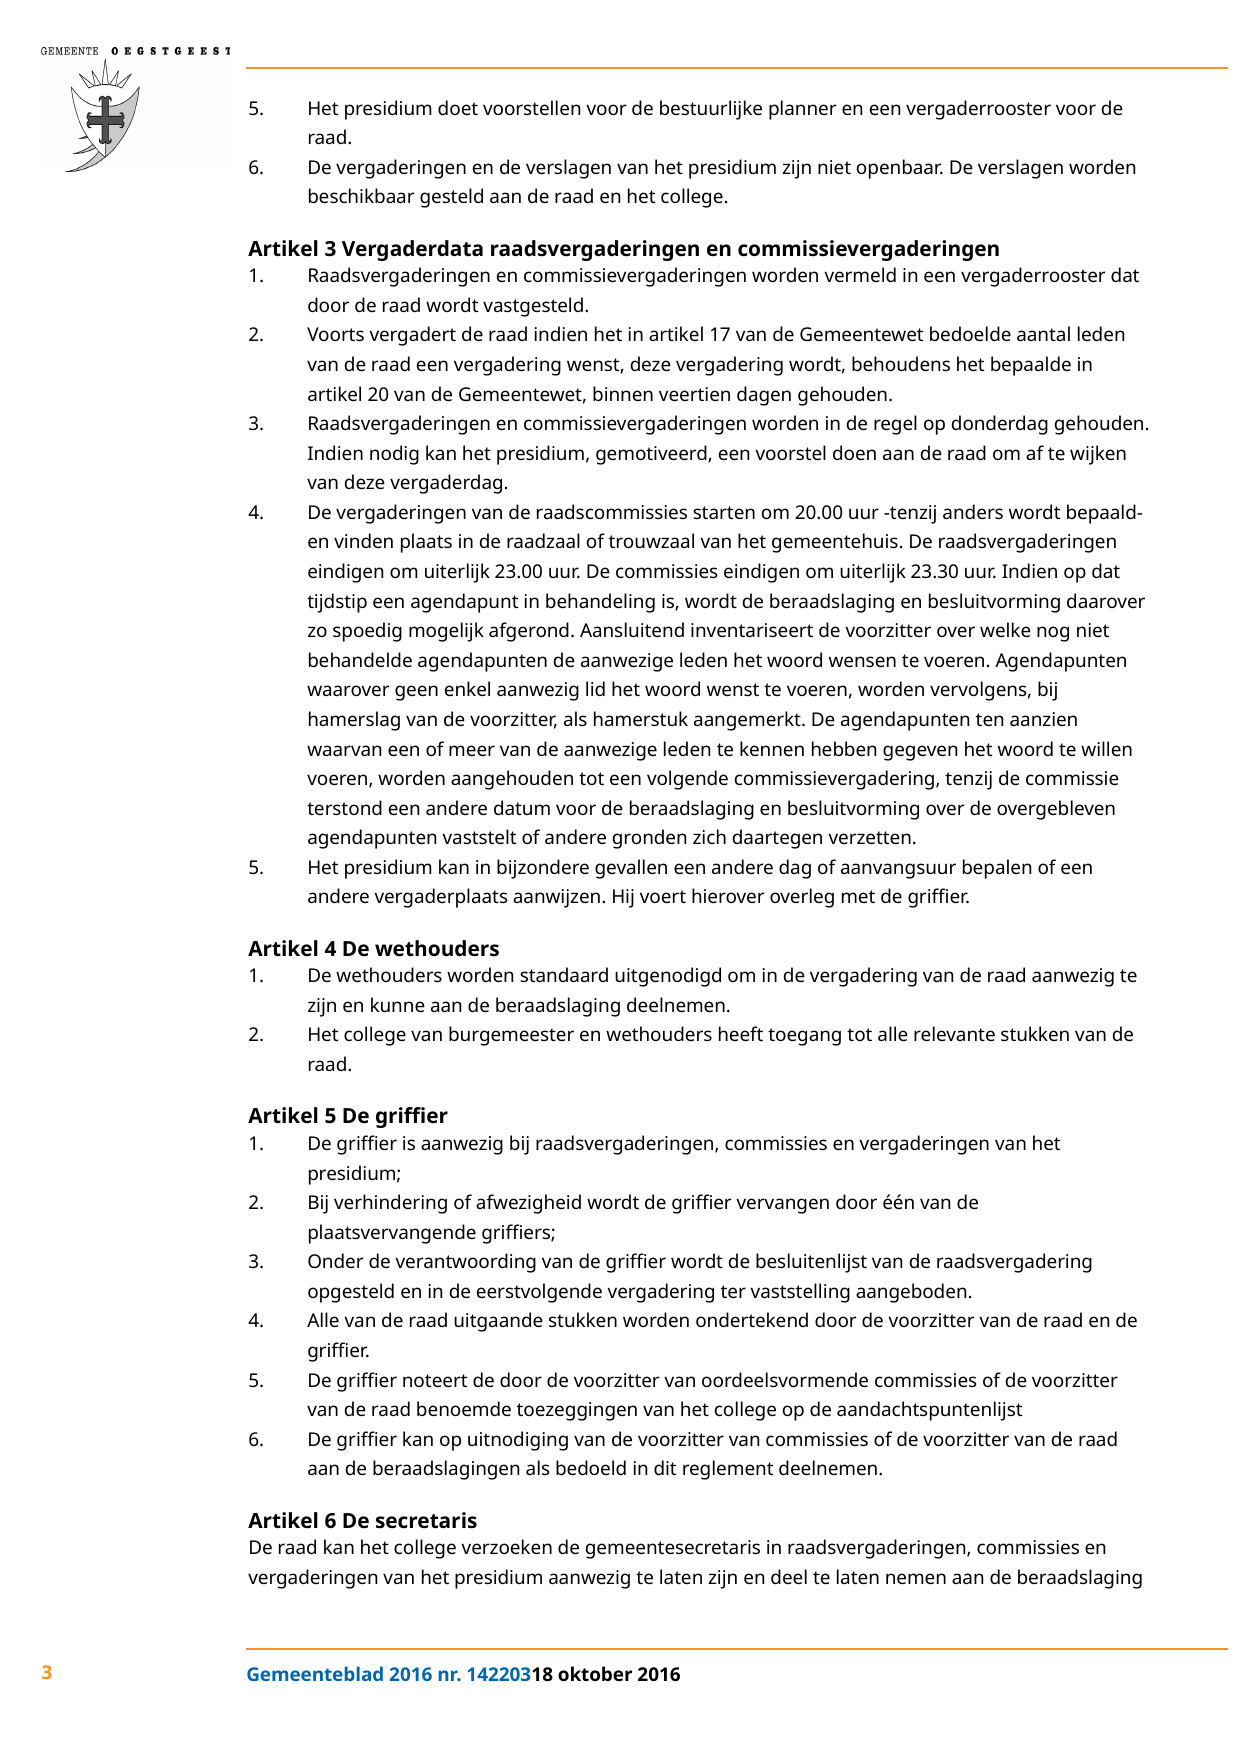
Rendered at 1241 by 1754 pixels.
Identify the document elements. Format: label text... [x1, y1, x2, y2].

list De griffier noteert de door de voorzitter van oordeelsvormende commissies of de voorzitter van de raad benoemde toezeggingen van het college op de aandachtspuntenlijst [248, 1367, 1152, 1422]
text Artikel 3 Vergaderdata raadsvergaderingen en commissievergaderingen [248, 234, 1152, 262]
text Artikel 4 De wethouders [248, 934, 1152, 962]
list De wethouders worden standaard uitgenodigd om in de vergadering van de raad aanwezig te zijn en kunne aan de beraadslaging deelnemen. [248, 962, 1152, 1018]
list Het presidium doet voorstellen voor de bestuurlijke planner en een vergaderrooster voor de raad. [248, 95, 1152, 150]
text Artikel 5 De griffier [248, 1102, 1152, 1130]
list Raadsvergaderingen en commissievergaderingen worden in de regel op donderdag gehouden. Indien nodig kan het presidium, gemotiveerd, een voorstel doen aan de raad om af te wijken van deze vergaderdag. [248, 410, 1152, 495]
list De vergaderingen van de raadscommissies starten om 20.00 uur -tenzij anders wordt bepaald- en vinden plaats in de raadzaal of trouwzaal van het gemeentehuis. De raadsvergaderingen eindigen om uiterlijk 23.00 uur. De commissies eindigen om uiterlijk 23.30 uur. Indien op dat tijdstip een agendapunt in behandeling is, wordt de beraadslaging en besluitvorming daarover zo spoedig mogelijk afgerond. Aansluitend inventariseert de voorzitter over welke nog niet behandelde agendapunten de aanwezige leden het woord wensen te voeren. Agendapunten waarover geen enkel aanwezig lid het woord wenst te voeren, worden vervolgens, bij hamerslag van de voorzitter, als hamerstuk aangemerkt. De agendapunten ten aanzien waarvan een of meer van de aanwezige leden te kennen hebben gegeven het woord te willen voeren, worden aangehouden tot een volgende commissievergadering, tenzij de commissie terstond een andere datum voor de beraadslaging en besluitvorming over de overgebleven agendapunten vaststelt of andere gronden zich daartegen verzetten. [248, 499, 1152, 850]
picture [41, 47, 231, 172]
list Het presidium kan in bijzondere gevallen een andere dag of aanvangsuur bepalen of een andere vergaderplaats aanwijzen. Hij voert hierover overleg met de griffier. [248, 854, 1152, 909]
list Raadsvergaderingen en commissievergaderingen worden vermeld in een vergaderrooster dat door de raad wordt vastgesteld. [248, 262, 1152, 318]
list Het college van burgemeester en wethouders heeft toegang tot alle relevante stukken van de raad. [248, 1022, 1152, 1077]
list De griffier kan op uitnodiging van de voorzitter van commissies of de voorzitter van de raad aan de beraadslagingen als bedoeld in dit reglement deelnemen. [248, 1426, 1152, 1481]
list Voorts vergadert de raad indien het in artikel 17 van de Gemeentewet bedoelde aantal leden van de raad een vergadering wenst, deze vergadering wordt, behoudens het bepaalde in artikel 20 van de Gemeentewet, binnen veertien dagen gehouden. [248, 322, 1152, 406]
list De griffier is aanwezig bij raadsvergaderingen, commissies en vergaderingen van het presidium; [248, 1130, 1152, 1185]
list Bij verhindering of afwezigheid wordt de griffier vervangen door één van de plaatsvervangende griffiers; [248, 1189, 1152, 1244]
list Alle van de raad uitgaande stukken worden ondertekend door de voorzitter van de raad en de griffier. [248, 1308, 1152, 1363]
text De raad kan het college verzoeken de gemeentesecretaris in raadsvergaderingen, commissies en vergaderingen van het presidium aanwezig te laten zijn en deel te laten nemen aan de beraadslaging [248, 1534, 1152, 1590]
list De vergaderingen en de verslagen van het presidium zijn niet openbaar. De verslagen worden beschikbaar gesteld aan de raad en het college. [248, 154, 1152, 209]
text Artikel 6 De secretaris [248, 1506, 1152, 1534]
list Onder de verantwoording van de griffier wordt de besluitenlijst van de raadsvergadering opgesteld en in de eerstvolgende vergadering ter vaststelling aangeboden. [248, 1248, 1152, 1304]
